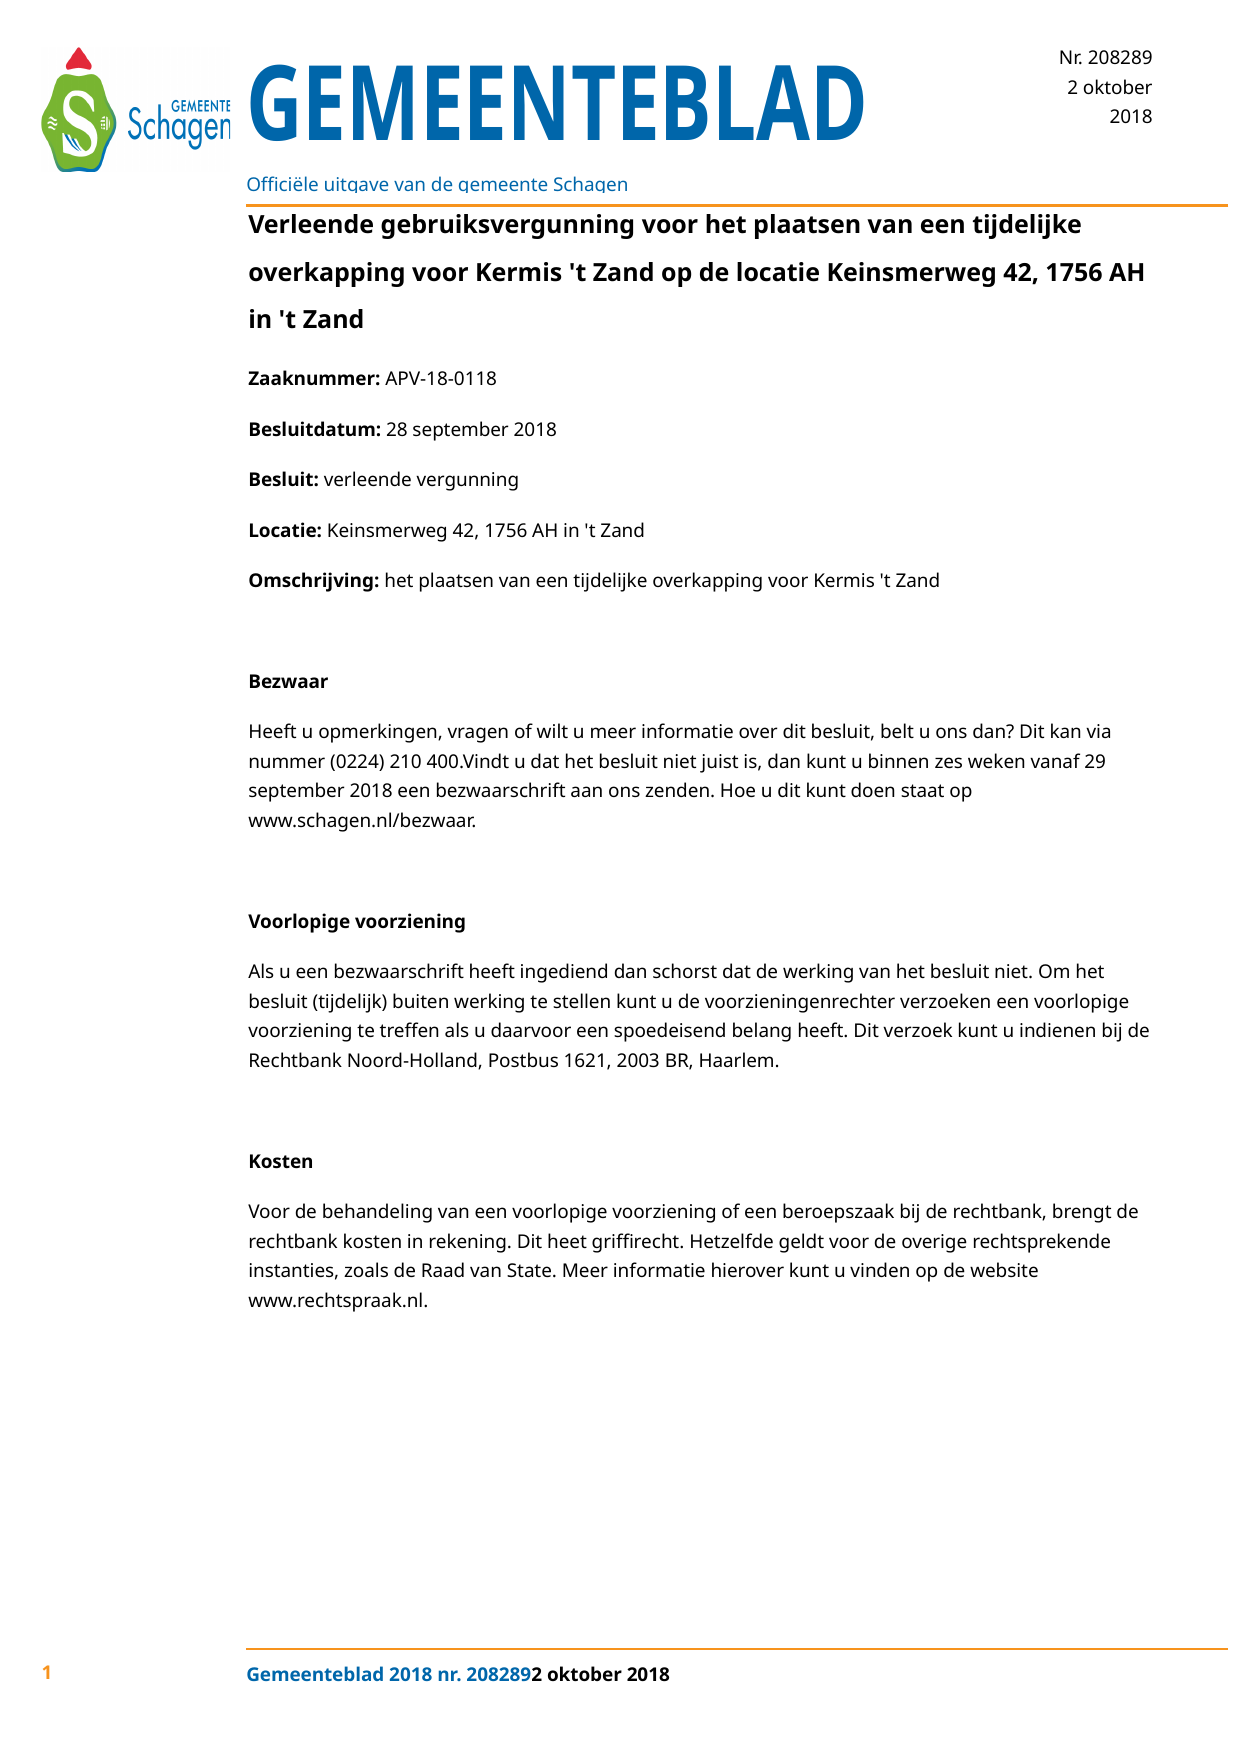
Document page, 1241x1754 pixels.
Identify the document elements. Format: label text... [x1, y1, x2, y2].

text Heeft u opmerkingen, vragen of wilt u meer informatie over dit besluit, belt u ons dan? Dit kan via nummer (0224) 210 400.Vindt u dat het besluit niet juist is, dan kunt u binnen zes weken vanaf 29 september 2018 een bezwaarschrift aan ons zenden. Hoe u dit kunt doen staat op www.schagen.nl/bezwaar. [248, 718, 1152, 833]
text Locatie: Keinsmerweg 42, 1756 AH in 't Zand [248, 517, 1152, 542]
text Kosten [248, 1148, 1152, 1174]
text Voor de behandeling van een voorlopige voorziening of een beroepszaak bij de rechtbank, brengt de rechtbank kosten in rekening. Dit heet griffirecht. Hetzelfde geldt voor de overige rechtsprekende instanties, zoals de Raad van State. Meer informatie hierover kunt u vinden op de website www.rechtspraak.nl. [248, 1198, 1152, 1313]
text Voorlopige voorziening [248, 908, 1152, 934]
text Omschrijving: het plaatsen van een tijdelijke overkapping voor Kermis 't Zand [248, 567, 1152, 593]
text Verleende gebruiksvergunning voor het plaatsen van een tijdelijke overkapping voor Kermis 't Zand op de locatie Keinsmerweg 42, 1756 AH in 't Zand [248, 207, 1152, 336]
picture [41, 47, 231, 172]
text Besluitdatum: 28 september 2018 [248, 416, 1152, 442]
text Besluit: verleende vergunning [248, 466, 1152, 492]
text Zaaknummer: APV-18-0118 [248, 366, 1152, 391]
text Bezwaar [248, 668, 1152, 694]
text Als u een bezwaarschrift heeft ingediend dan schorst dat de werking van het besluit niet. Om het besluit (tijdelijk) buiten werking te stellen kunt u de voorzieningenrechter verzoeken een voorlopige voorziening te treffen als u daarvoor een spoedeisend belang heeft. Dit verzoek kunt u indienen bij de Rechtbank Noord-Holland, Postbus 1621, 2003 BR, Haarlem. [248, 958, 1152, 1073]
